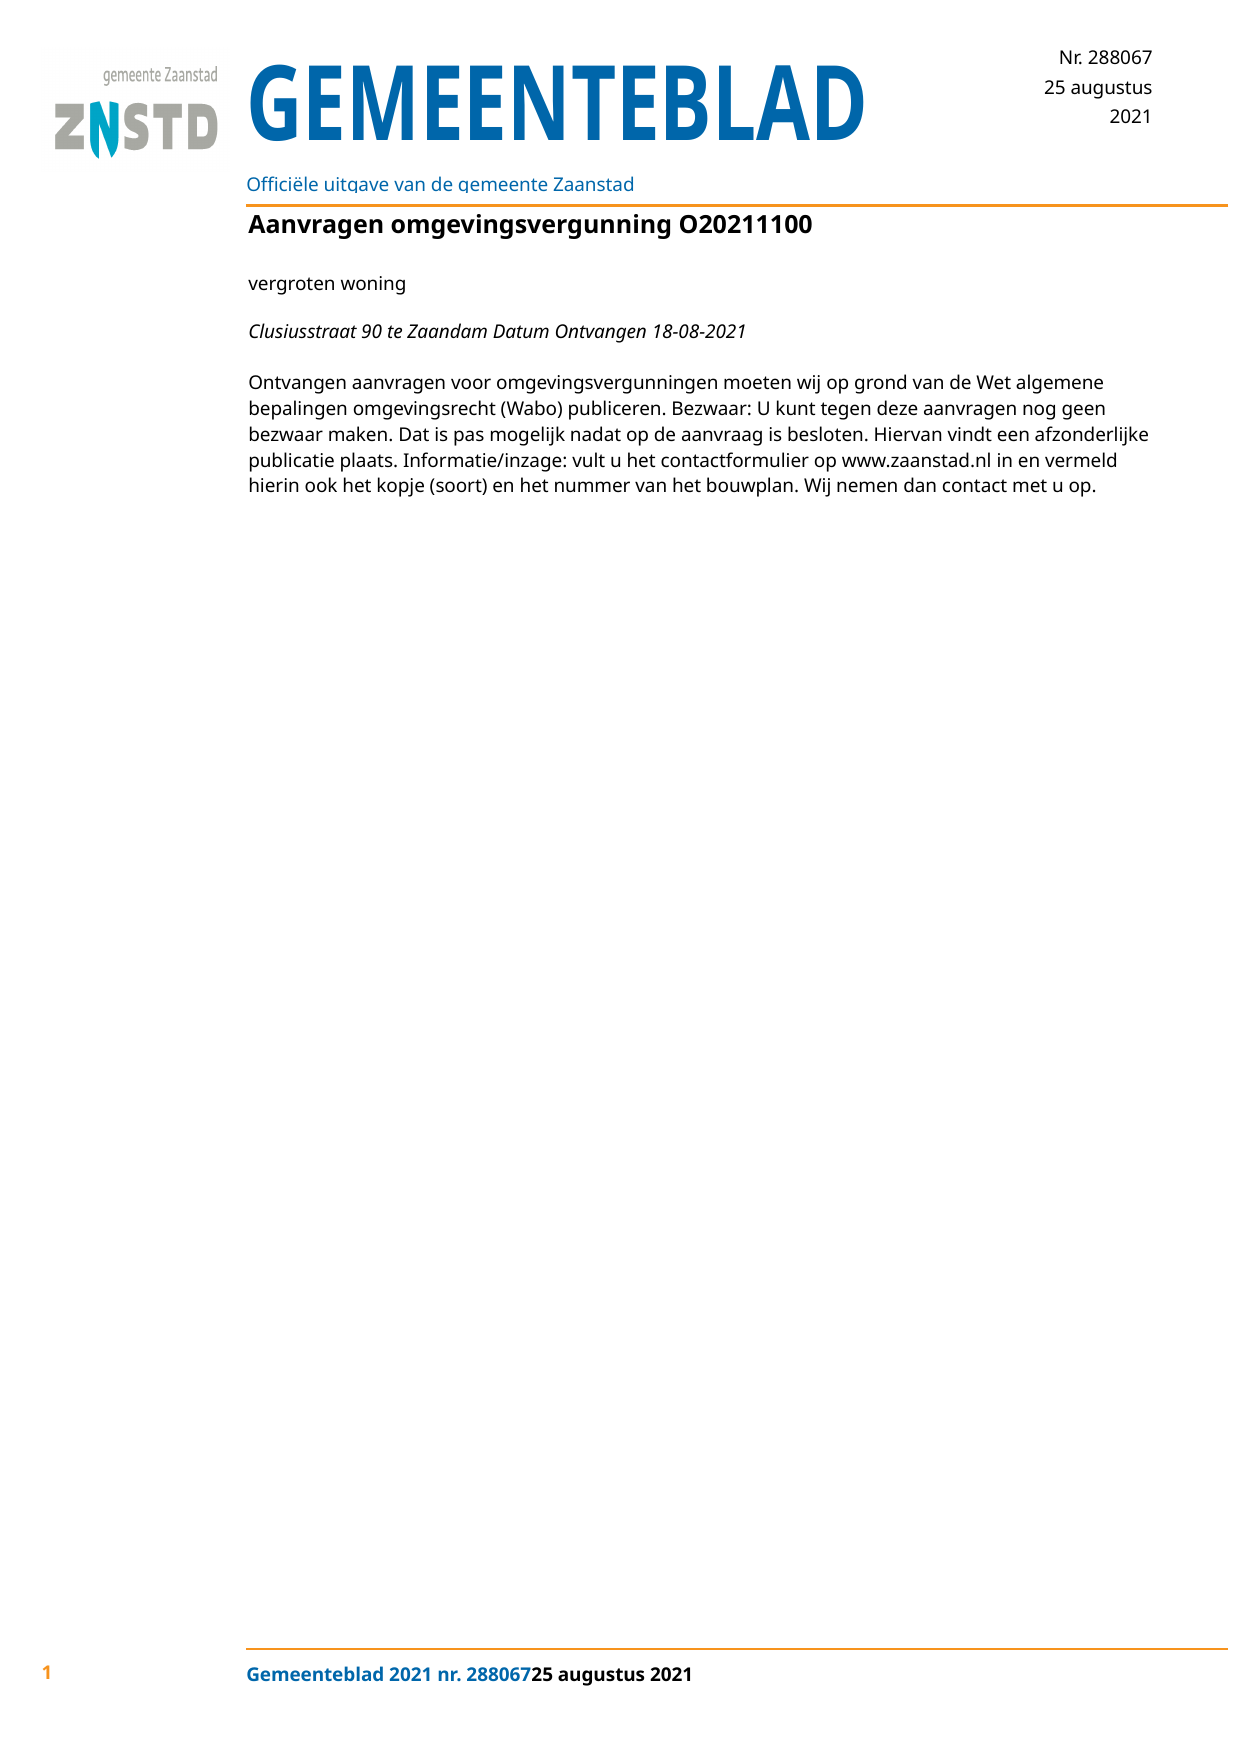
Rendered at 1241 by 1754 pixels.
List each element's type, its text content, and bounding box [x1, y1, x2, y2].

text Aanvragen omgevingsvergunning O20211100 [248, 207, 1152, 241]
text vergroten woning [248, 270, 1152, 296]
text Clusiusstraat 90 te Zaandam Datum Ontvangen 18-08-2021 [248, 318, 1152, 344]
text Ontvangen aanvragen voor omgevingsvergunningen moeten wij op grond van de Wet algemene bepalingen omgevingsrecht (Wabo) publiceren. Bezwaar: U kunt tegen deze aanvragen nog geen bezwaar maken. Dat is pas mogelijk nadat op de aanvraag is besloten. Hiervan vindt een afzonderlijke publicatie plaats. Informatie/inzage: vult u het contactformulier op www.zaanstad.nl in en vermeld hierin ook het kopje (soort) en het nummer van het bouwplan. Wij nemen dan contact met u op. [248, 369, 1152, 498]
picture [41, 47, 231, 172]
